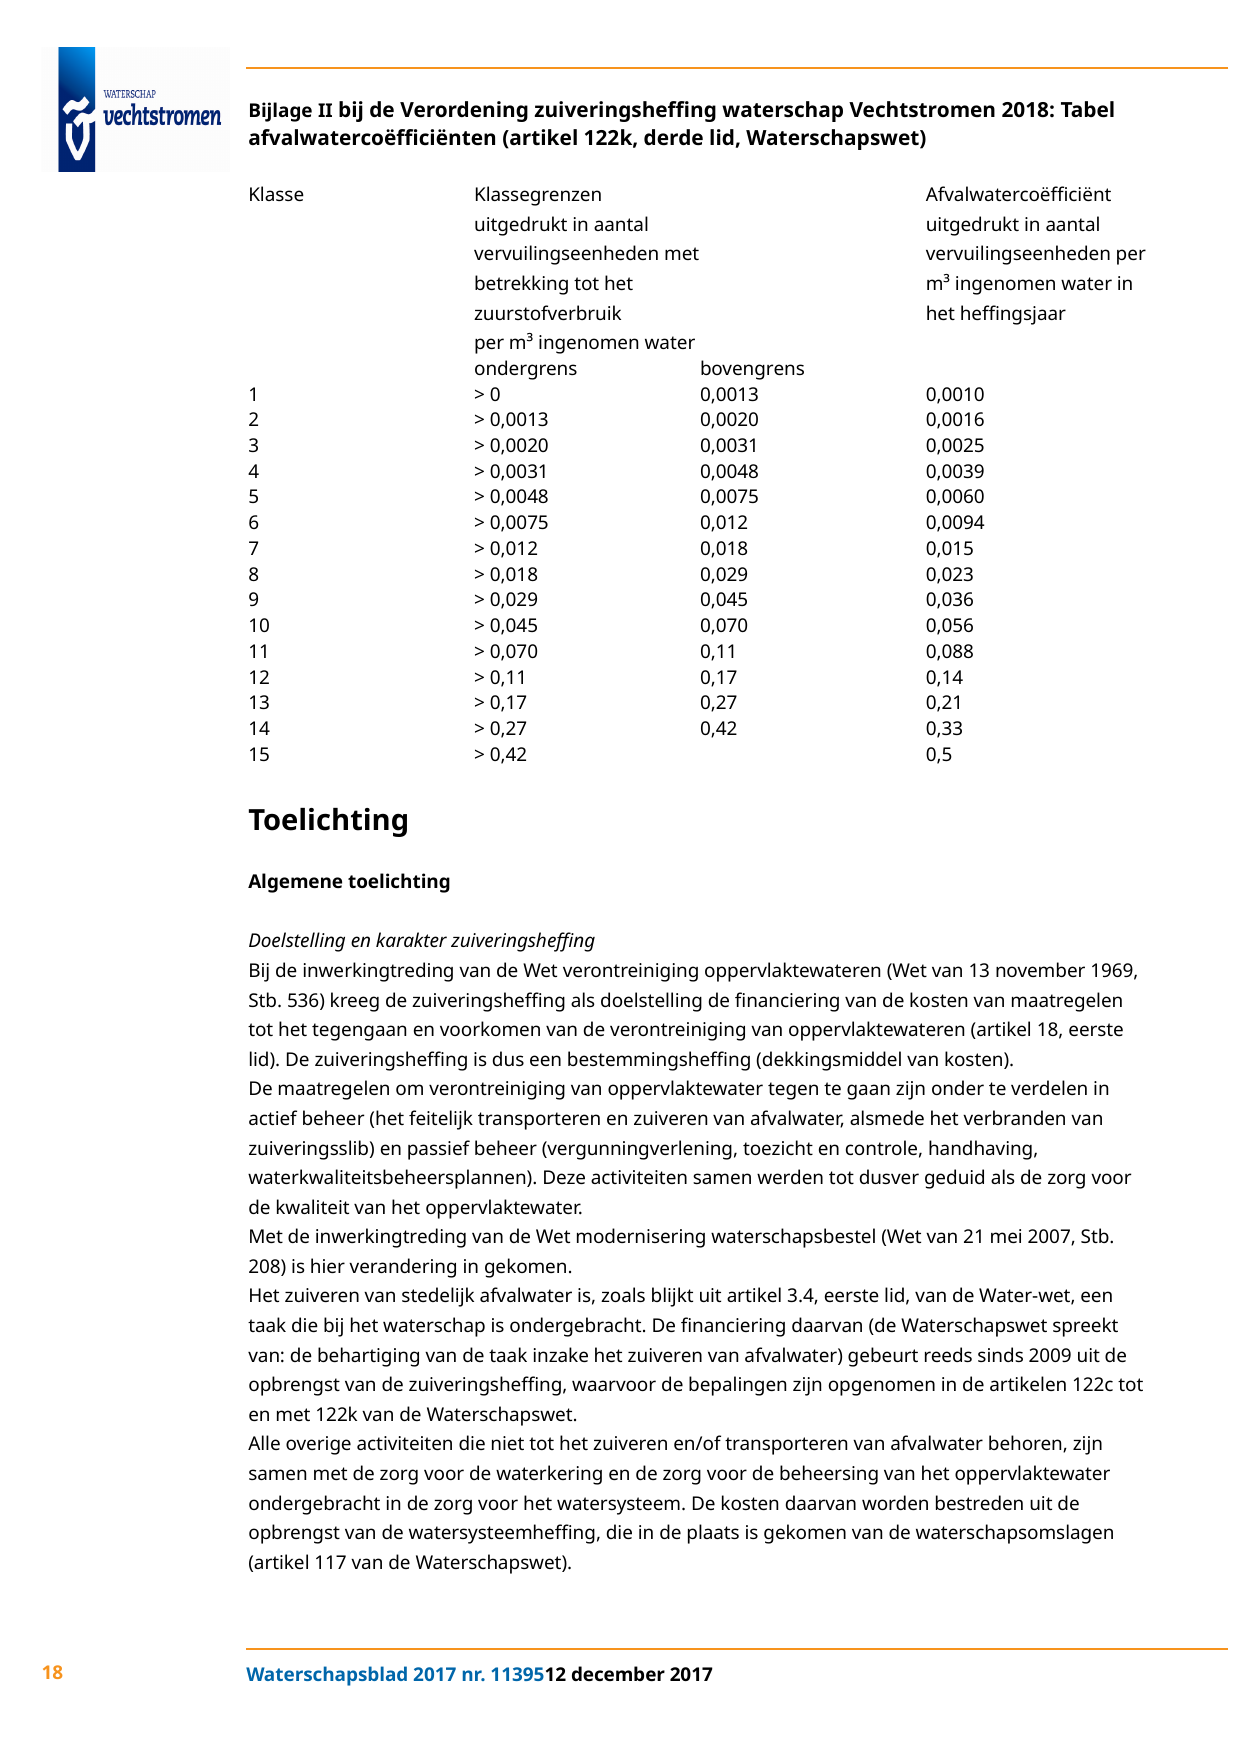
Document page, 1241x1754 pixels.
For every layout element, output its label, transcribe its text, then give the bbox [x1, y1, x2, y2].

text De maatregelen om verontreiniging van oppervlaktewater tegen te gaan zijn onder te verdelen in actief beheer (het feitelijk transporteren en zuiveren van afvalwater, alsmede het verbranden van zuiveringsslib) en passief beheer (vergunningverlening, toezicht en controle, handhaving, waterkwaliteitsbeheersplannen). Deze activiteiten samen werden tot dusver geduid als de zorg voor de kwaliteit van het oppervlaktewater. [248, 1076, 1152, 1219]
table_cell > 0,0031 [474, 458, 700, 484]
text Het zuiveren van stedelijk afvalwater is, zoals blijkt uit artikel 3.4, eerste lid, van de Water-wet, een taak die bij het waterschap is ondergebracht. De financiering daarvan (de Waterschapswet spreekt van: de behartiging van de taak inzake het zuiveren van afvalwater) gebeurt reeds sinds 2009 uit de opbrengst van de zuiveringsheffing, waarvoor de bepalingen zijn opgenomen in de artikelen 122c tot en met 122k van de Waterschapswet. [248, 1283, 1152, 1427]
table_cell 0,056 [926, 613, 1152, 638]
text Toelichting [248, 799, 1152, 839]
table_header Klassegrenzen uitgedrukt in aantal vervuilingseenheden met betrekking tot het zuurstofverbruik per m³ ingenomen water [474, 181, 700, 355]
text Alle overige activiteiten die niet tot het zuiveren en/of transporteren van afvalwater behoren, zijn samen met de zorg voor de waterkering en de zorg voor de beheersing van het oppervlaktewater ondergebracht in de zorg voor het watersysteem. De kosten daarvan worden bestreden uit de opbrengst van de watersysteemheffing, die in de plaats is gekomen van de waterschapsomslagen (artikel 117 van de Waterschapswet). [248, 1431, 1152, 1574]
table_cell 0,023 [926, 561, 1152, 587]
table_cell 8 [248, 561, 474, 587]
table_header Afvalwatercoëfficiënt uitgedrukt in aantal vervuilingseenheden per m³ ingenomen water in het heffingsjaar [926, 181, 1152, 355]
text Algemene toelichting [248, 868, 1152, 894]
table_cell > 0,029 [474, 587, 700, 612]
table_cell 13 [248, 690, 474, 715]
table_cell 0,045 [700, 587, 926, 612]
table_cell 10 [248, 613, 474, 638]
table_cell bovengrens [700, 355, 926, 381]
table_cell 0,0025 [926, 432, 1152, 458]
table_cell 0,33 [926, 715, 1152, 741]
table_cell 0,0094 [926, 510, 1152, 535]
table_cell 0,14 [926, 664, 1152, 689]
table_cell 0,015 [926, 535, 1152, 561]
table_cell 5 [248, 484, 474, 509]
text Bij de inwerkingtreding van de Wet verontreiniging oppervlaktewateren (Wet van 13 november 1969, Stb. 536) kreeg de zuiveringsheffing als doelstelling de financiering van de kosten van maatregelen tot het tegengaan en voorkomen van de verontreiniging van oppervlaktewateren (artikel 18, eerste lid). De zuiveringsheffing is dus een bestemmingsheffing (dekkingsmiddel van kosten). [248, 957, 1152, 1072]
table_cell [700, 741, 926, 767]
table_cell 0,012 [700, 510, 926, 535]
table_cell 0,5 [926, 741, 1152, 767]
table_cell > 0,012 [474, 535, 700, 561]
table_cell > 0,0020 [474, 432, 700, 458]
table_cell 0,42 [700, 715, 926, 741]
table_cell > 0 [474, 381, 700, 407]
table_cell 3 [248, 432, 474, 458]
table_cell > 0,0013 [474, 407, 700, 432]
text Met de inwerkingtreding van de Wet modernisering waterschapsbestel (Wet van 21 mei 2007, Stb. 208) is hier verandering in gekomen. [248, 1223, 1152, 1279]
table_cell > 0,070 [474, 638, 700, 664]
table_cell 2 [248, 407, 474, 432]
table_cell 0,0020 [700, 407, 926, 432]
table_cell 0,17 [700, 664, 926, 689]
table_cell ondergrens [474, 355, 700, 381]
table_cell > 0,17 [474, 690, 700, 715]
table_cell 0,029 [700, 561, 926, 587]
table_cell 0,27 [700, 690, 926, 715]
table_cell 7 [248, 535, 474, 561]
table_cell 15 [248, 741, 474, 767]
table_cell > 0,11 [474, 664, 700, 689]
table_header Klasse [248, 181, 474, 355]
table_cell 0,0016 [926, 407, 1152, 432]
table_cell 9 [248, 587, 474, 612]
table_cell 1 [248, 381, 474, 407]
table_cell [926, 355, 1152, 381]
table_cell 6 [248, 510, 474, 535]
table_cell [248, 355, 474, 381]
table_cell 0,0010 [926, 381, 1152, 407]
table_cell 14 [248, 715, 474, 741]
table_cell 0,070 [700, 613, 926, 638]
table_cell 0,0075 [700, 484, 926, 509]
table_cell 0,018 [700, 535, 926, 561]
table_cell 12 [248, 664, 474, 689]
table_cell 0,0060 [926, 484, 1152, 509]
table_cell 0,0031 [700, 432, 926, 458]
table_cell > 0,018 [474, 561, 700, 587]
table_cell 4 [248, 458, 474, 484]
table_cell > 0,0048 [474, 484, 700, 509]
table_cell 0,21 [926, 690, 1152, 715]
table_cell 0,0039 [926, 458, 1152, 484]
text Bijlage II bij de Verordening zuiveringsheffing waterschap Vechtstromen 2018: Tabel afvalwatercoëfficiënten (artikel 122k, derde lid, Waterschapswet) [248, 95, 1152, 152]
text Doelstelling en karakter zuiveringsheffing [248, 928, 1152, 953]
picture [41, 47, 231, 172]
table_cell > 0,0075 [474, 510, 700, 535]
table_cell 0,0013 [700, 381, 926, 407]
table_cell > 0,42 [474, 741, 700, 767]
table_cell 11 [248, 638, 474, 664]
table_cell > 0,27 [474, 715, 700, 741]
table_cell 0,036 [926, 587, 1152, 612]
table_header [700, 181, 926, 355]
table_cell > 0,045 [474, 613, 700, 638]
table_cell 0,11 [700, 638, 926, 664]
table_cell 0,088 [926, 638, 1152, 664]
table_cell 0,0048 [700, 458, 926, 484]
